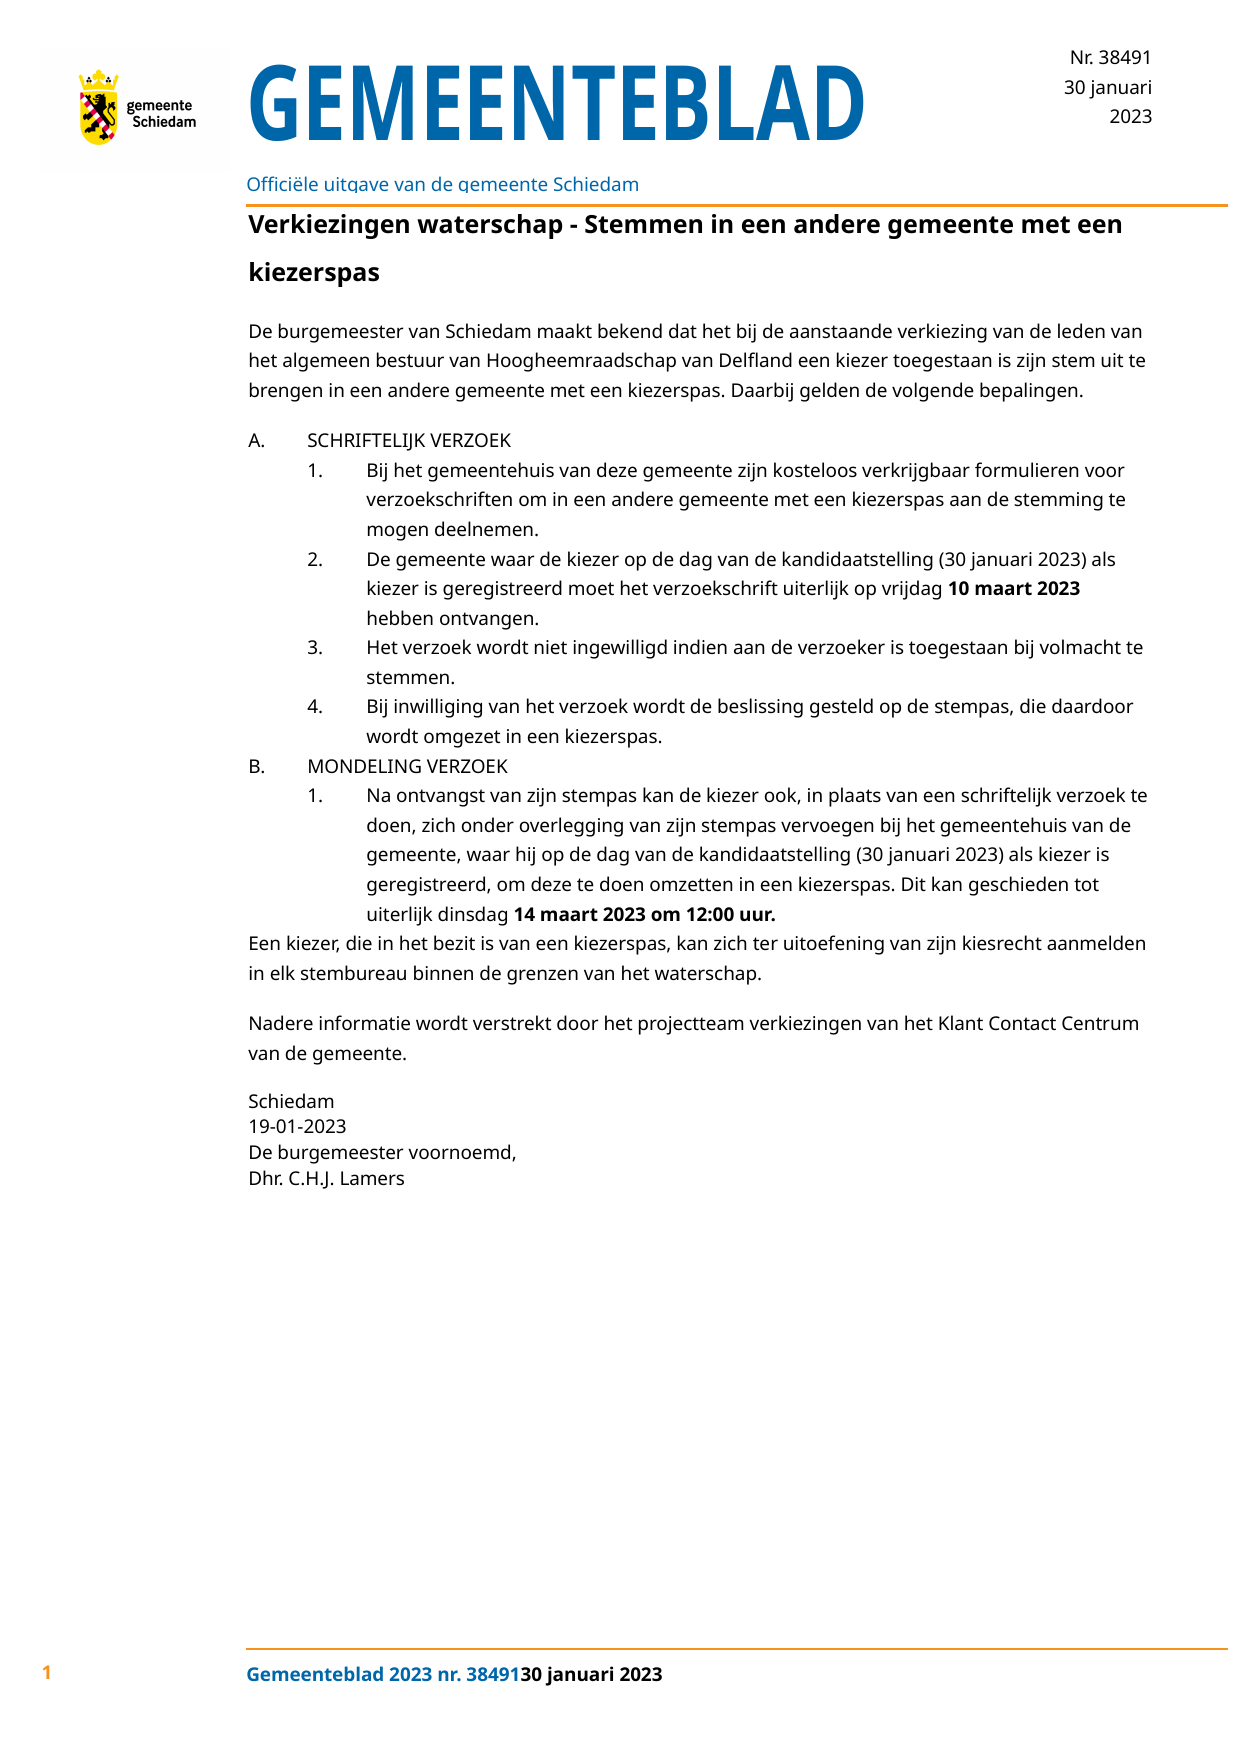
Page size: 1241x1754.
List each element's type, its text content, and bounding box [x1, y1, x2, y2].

text 19-01-2023 [248, 1113, 1152, 1139]
text Een kiezer, die in het bezit is van een kiezerspas, kan zich ter uitoefening van zijn kiesrecht aanmelden in elk stembureau binnen de grenzen van het waterschap. [248, 930, 1152, 986]
list SCHRIFTELIJK VERZOEK [248, 427, 1152, 453]
text De burgemeester voornoemd, [248, 1139, 1152, 1165]
text Verkiezingen waterschap - Stemmen in een andere gemeente met een kiezerspas [248, 207, 1152, 288]
list Bij inwilliging van het verzoek wordt de beslissing gesteld op de stempas, die daardoor wordt omgezet in een kiezerspas. [307, 694, 1152, 749]
picture [41, 47, 231, 172]
list De gemeente waar de kiezer op de dag van de kandidaatstelling (30 januari 2023) als kiezer is geregistreerd moet het verzoekschrift uiterlijk op vrijdag 10 maart 2023 hebben ontvangen. [307, 546, 1152, 631]
text Nadere informatie wordt verstrekt door het projectteam verkiezingen van het Klant Contact Centrum van de gemeente. [248, 1010, 1152, 1066]
text De burgemeester van Schiedam maakt bekend dat het bij de aanstaande verkiezing van de leden van het algemeen bestuur van Hoogheemraadschap van Delfland een kiezer toegestaan is zijn stem uit te brengen in een andere gemeente met een kiezerspas. Daarbij gelden de volgende bepalingen. [248, 318, 1152, 403]
text Schiedam [248, 1088, 1152, 1113]
list Na ontvangst van zijn stempas kan de kiezer ook, in plaats van een schriftelijk verzoek te doen, zich onder overlegging van zijn stempas vervoegen bij het gemeentehuis van de gemeente, waar hij op de dag van de kandidaatstelling (30 januari 2023) als kiezer is geregistreerd, om deze te doen omzetten in een kiezerspas. Dit kan geschieden tot uiterlijk dinsdag 14 maart 2023 om 12:00 uur. [307, 782, 1152, 927]
list MONDELING VERZOEK [248, 753, 1152, 779]
list Bij het gemeentehuis van deze gemeente zijn kosteloos verkrijgbaar formulieren voor verzoekschriften om in een andere gemeente met een kiezerspas aan de stemming te mogen deelnemen. [307, 457, 1152, 542]
list Het verzoek wordt niet ingewilligd indien aan de verzoeker is toegestaan bij volmacht te stemmen. [307, 634, 1152, 690]
text Dhr. C.H.J. Lamers [248, 1165, 1152, 1191]
